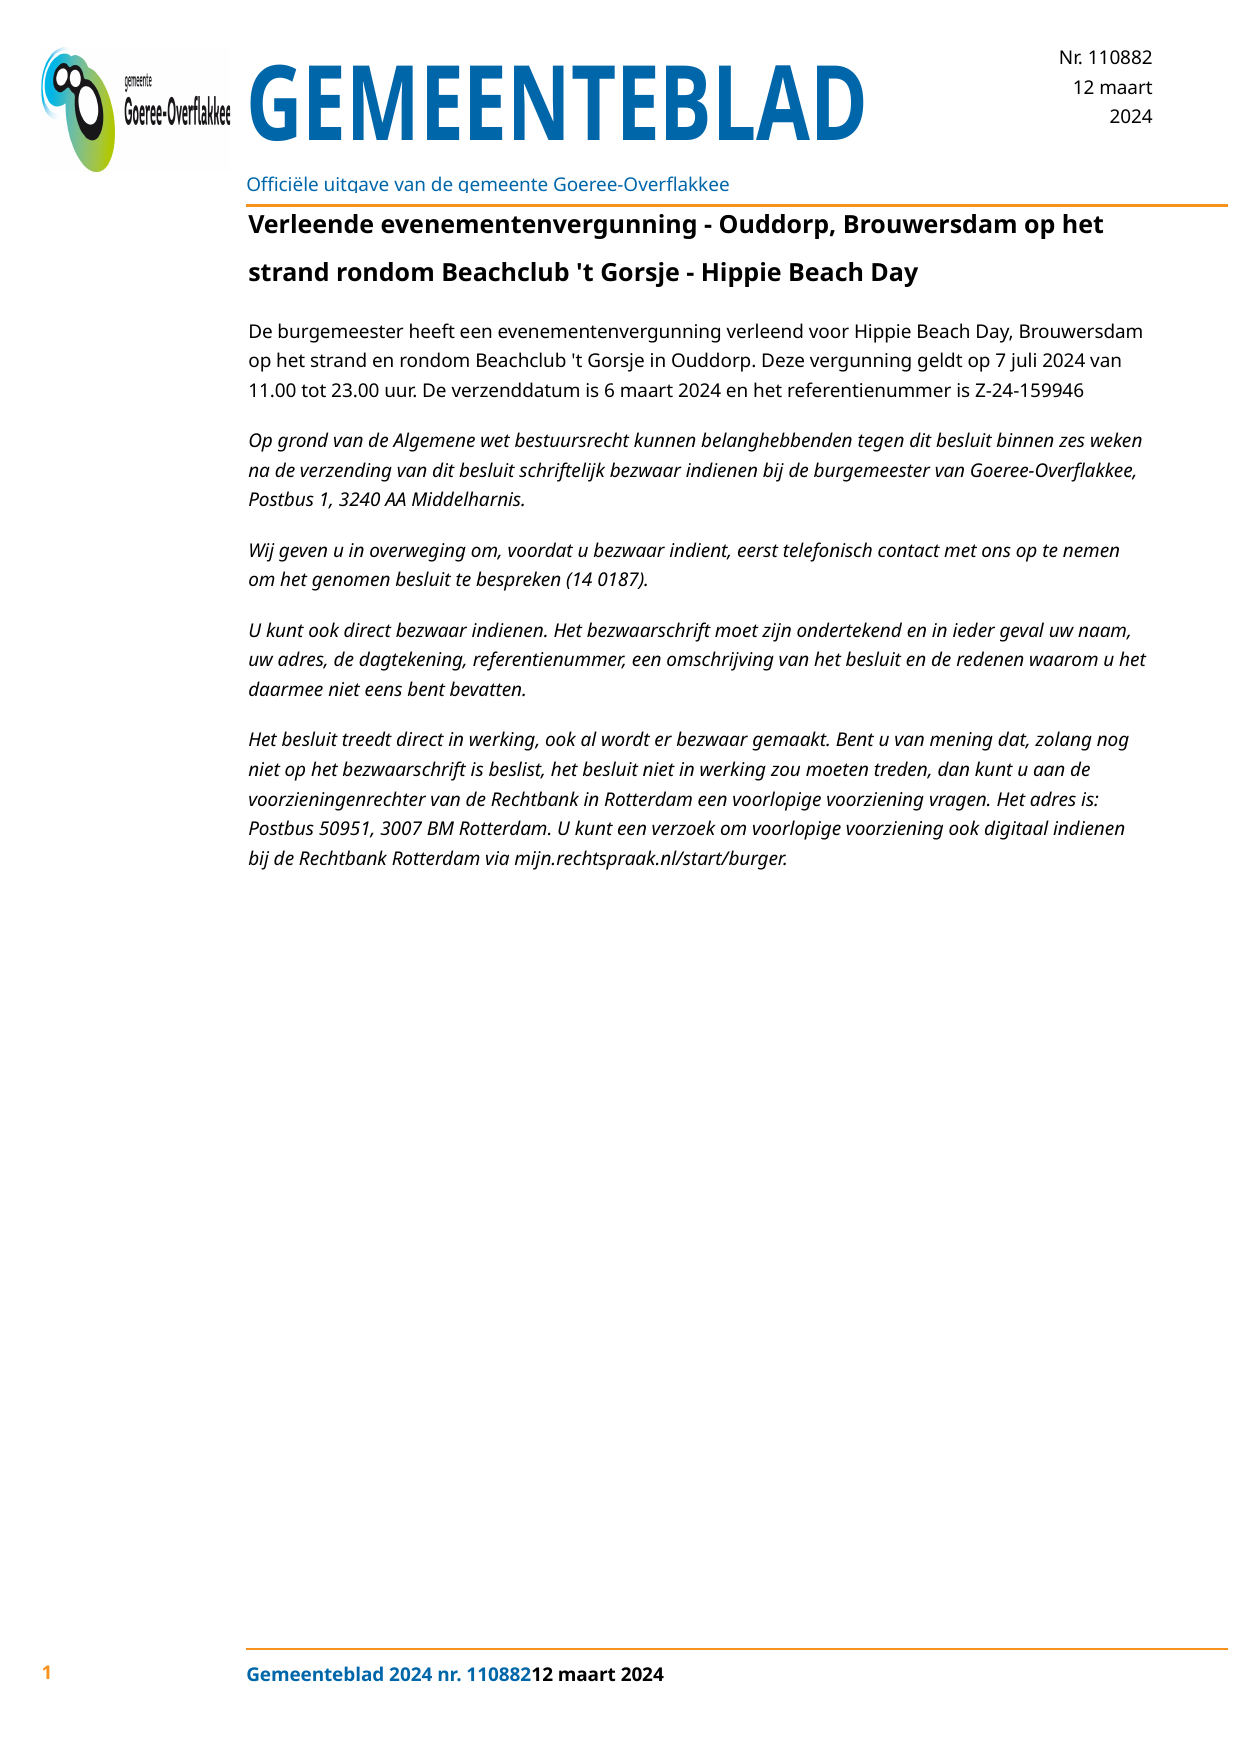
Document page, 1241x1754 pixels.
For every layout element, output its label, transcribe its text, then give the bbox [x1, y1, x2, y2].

picture [41, 47, 231, 172]
text Op grond van de Algemene wet bestuursrecht kunnen belanghebbenden tegen dit besluit binnen zes weken na de verzending van dit besluit schriftelijk bezwaar indienen bij de burgemeester van Goeree-Overflakkee, Postbus 1, 3240 AA Middelharnis. [248, 427, 1152, 512]
text Het besluit treedt direct in werking, ook al wordt er bezwaar gemaakt. Bent u van mening dat, zolang nog niet op het bezwaarschrift is beslist, het besluit niet in werking zou moeten treden, dan kunt u aan de voorzieningenrechter van de Rechtbank in Rotterdam een voorlopige voorziening vragen. Het adres is: Postbus 50951, 3007 BM Rotterdam. U kunt een verzoek om voorlopige voorziening ook digitaal indienen bij de Rechtbank Rotterdam via mijn.rechtspraak.nl/start/burger. [248, 727, 1152, 871]
text De burgemeester heeft een evenementenvergunning verleend voor Hippie Beach Day, Brouwersdam op het strand en rondom Beachclub 't Gorsje in Ouddorp. Deze vergunning geldt op 7 juli 2024 van 11.00 tot 23.00 uur. De verzenddatum is 6 maart 2024 en het referentienummer is Z-24-159946 [248, 318, 1152, 403]
text Wij geven u in overweging om, voordat u bezwaar indient, eerst telefonisch contact met ons op te nemen om het genomen besluit te bespreken (14 0187). [248, 537, 1152, 592]
text U kunt ook direct bezwaar indienen. Het bezwaarschrift moet zijn ondertekend en in ieder geval uw naam, uw adres, de dagtekening, referentienummer, een omschrijving van het besluit en de redenen waarom u het daarmee niet eens bent bevatten. [248, 617, 1152, 702]
text Verleende evenementenvergunning - Ouddorp, Brouwersdam op het strand rondom Beachclub 't Gorsje - Hippie Beach Day [248, 207, 1152, 288]
